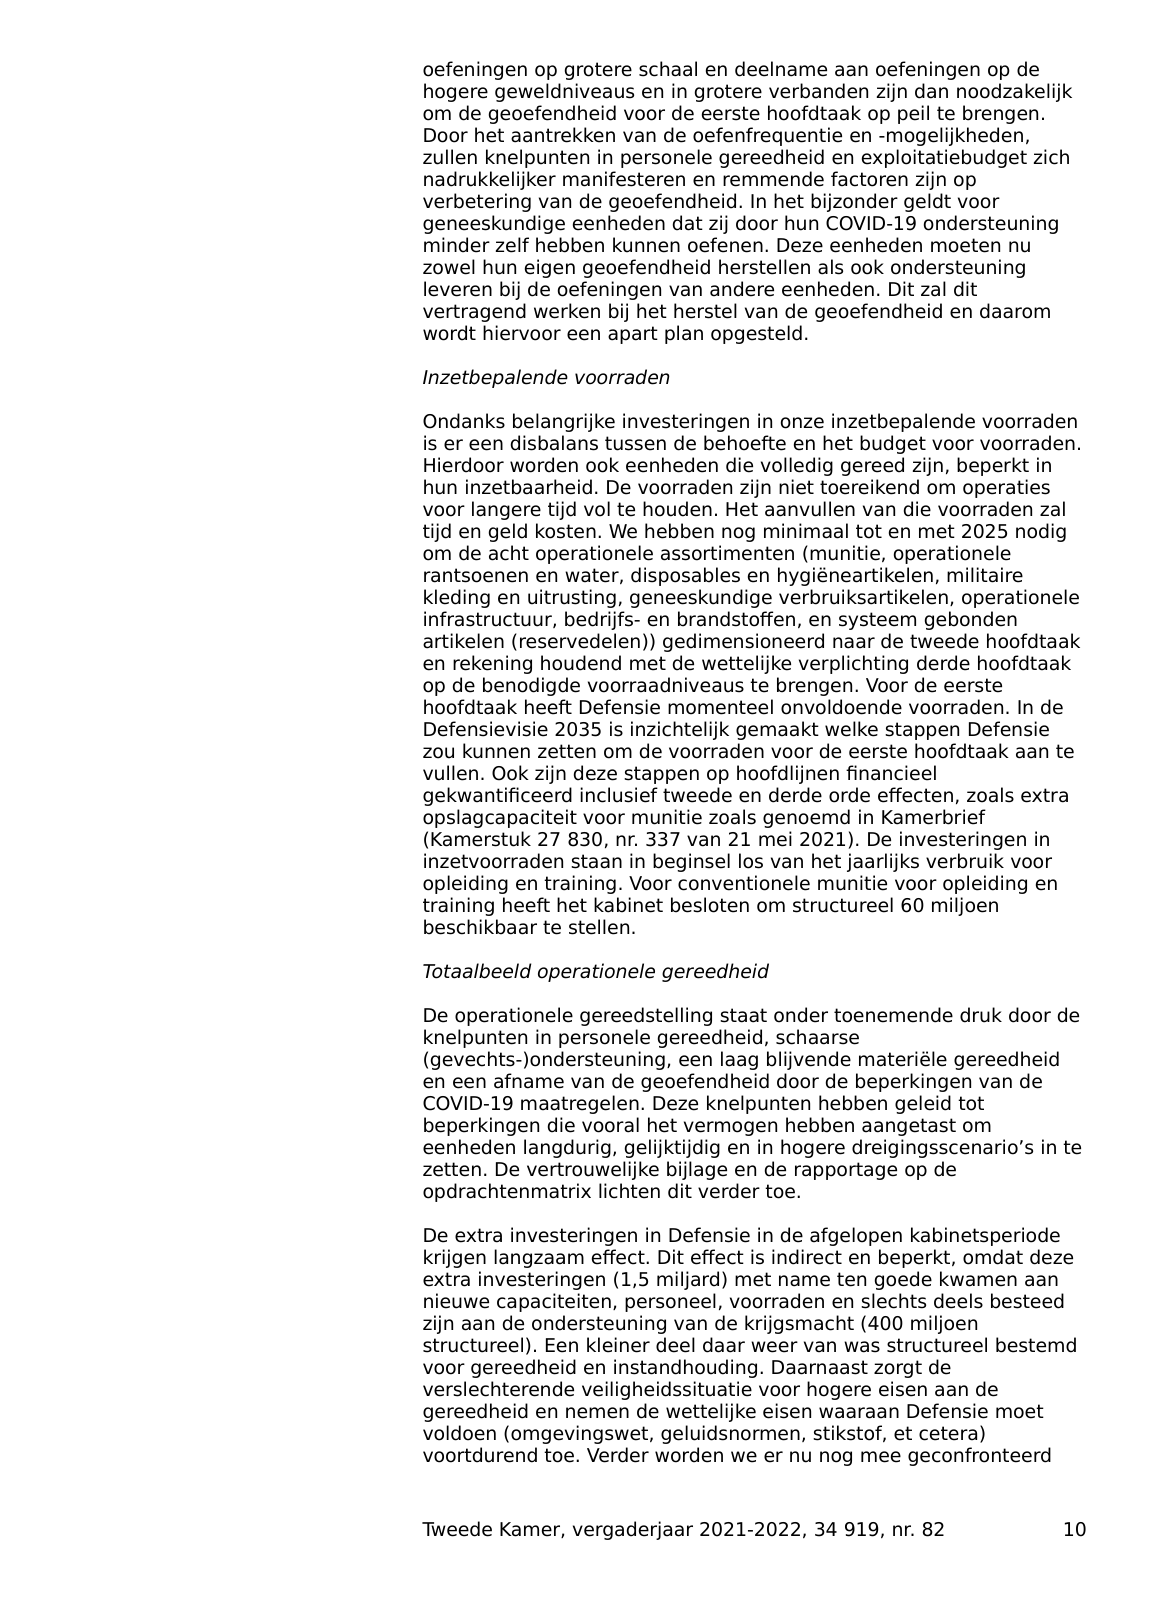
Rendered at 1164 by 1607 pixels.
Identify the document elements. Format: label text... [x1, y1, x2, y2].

subtitle Inzetbepalende voorraden [422, 367, 1087, 389]
text oefeningen op grotere schaal en deelname aan oefeningen op de hogere geweldniveaus en in grotere verbanden zijn dan noodzakelijk om de geoefendheid voor de eerste hoofdtaak op peil te brengen. Door het aantrekken van de oefenfrequentie en -mogelijkheden, zullen knelpunten in personele gereedheid en exploitatiebudget zich nadrukkelijker manifesteren en remmende factoren zijn op verbetering van de geoefendheid. In het bijzonder geldt voor geneeskundige eenheden dat zij door hun COVID-19 ondersteuning minder zelf hebben kunnen oefenen. Deze eenheden moeten nu zowel hun eigen geoefendheid herstellen als ook ondersteuning leveren bij de oefeningen van andere eenheden. Dit zal dit vertragend werken bij het herstel van de geoefendheid en daarom wordt hiervoor een apart plan opgesteld. [422, 59, 1087, 345]
subtitle Totaalbeeld operationele gereedheid [422, 961, 1087, 983]
text De operationele gereedstelling staat onder toenemende druk door de knelpunten in personele gereedheid, schaarse (gevechts-)ondersteuning, een laag blijvende materiële gereedheid en een afname van de geoefendheid door de beperkingen van de COVID-19 maatregelen. Deze knelpunten hebben geleid tot beperkingen die vooral het vermogen hebben aangetast om eenheden langdurig, gelijktijdig en in hogere dreigingsscenario’s in te zetten. De vertrouwelijke bijlage en de rapportage op de opdrachtenmatrix lichten dit verder toe. [422, 1005, 1087, 1203]
text Ondanks belangrijke investeringen in onze inzetbepalende voorraden is er een disbalans tussen de behoefte en het budget voor voorraden. Hierdoor worden ook eenheden die volledig gereed zijn, beperkt in hun inzetbaarheid. De voorraden zijn niet toereikend om operaties voor langere tijd vol te houden. Het aanvullen van die voorraden zal tijd en geld kosten. We hebben nog minimaal tot en met 2025 nodig om de acht operationele assortimenten (munitie, operationele rantsoenen en water, disposables en hygiëneartikelen, militaire kleding en uitrusting, geneeskundige verbruiksartikelen, operationele infrastructuur, bedrijfs- en brandstoffen, en systeem gebonden artikelen (reservedelen)) gedimensioneerd naar de tweede hoofdtaak en rekening houdend met de wettelijke verplichting derde hoofdtaak op de benodigde voorraadniveaus te brengen. Voor de eerste hoofdtaak heeft Defensie momenteel onvoldoende voorraden. In de Defensievisie 2035 is inzichtelijk gemaakt welke stappen Defensie zou kunnen zetten om de voorraden voor de eerste hoofdtaak aan te vullen. Ook zijn deze stappen op hoofdlijnen financieel gekwantificeerd inclusief tweede en derde orde effecten, zoals extra opslagcapaciteit voor munitie zoals genoemd in Kamerbrief (Kamerstuk 27 830, nr. 337 van 21 mei 2021). De investeringen in inzetvoorraden staan in beginsel los van het jaarlijks verbruik voor opleiding en training. Voor conventionele munitie voor opleiding en training heeft het kabinet besloten om structureel 60 miljoen beschikbaar te stellen. [422, 411, 1087, 939]
text De extra investeringen in Defensie in de afgelopen kabinetsperiode krijgen langzaam effect. Dit effect is indirect en beperkt, omdat deze extra investeringen (1,5 miljard) met name ten goede kwamen aan nieuwe capaciteiten, personeel, voorraden en slechts deels besteed zijn aan de ondersteuning van de krijgsmacht (400 miljoen structureel). Een kleiner deel daar weer van was structureel bestemd voor gereedheid en instandhouding. Daarnaast zorgt de verslechterende veiligheidssituatie voor hogere eisen aan de gereedheid en nemen de wettelijke eisen waaraan Defensie moet voldoen (omgevingswet, geluidsnormen, stikstof, et cetera) voortdurend toe. Verder worden we er nu nog mee geconfronteerd [422, 1225, 1087, 1467]
